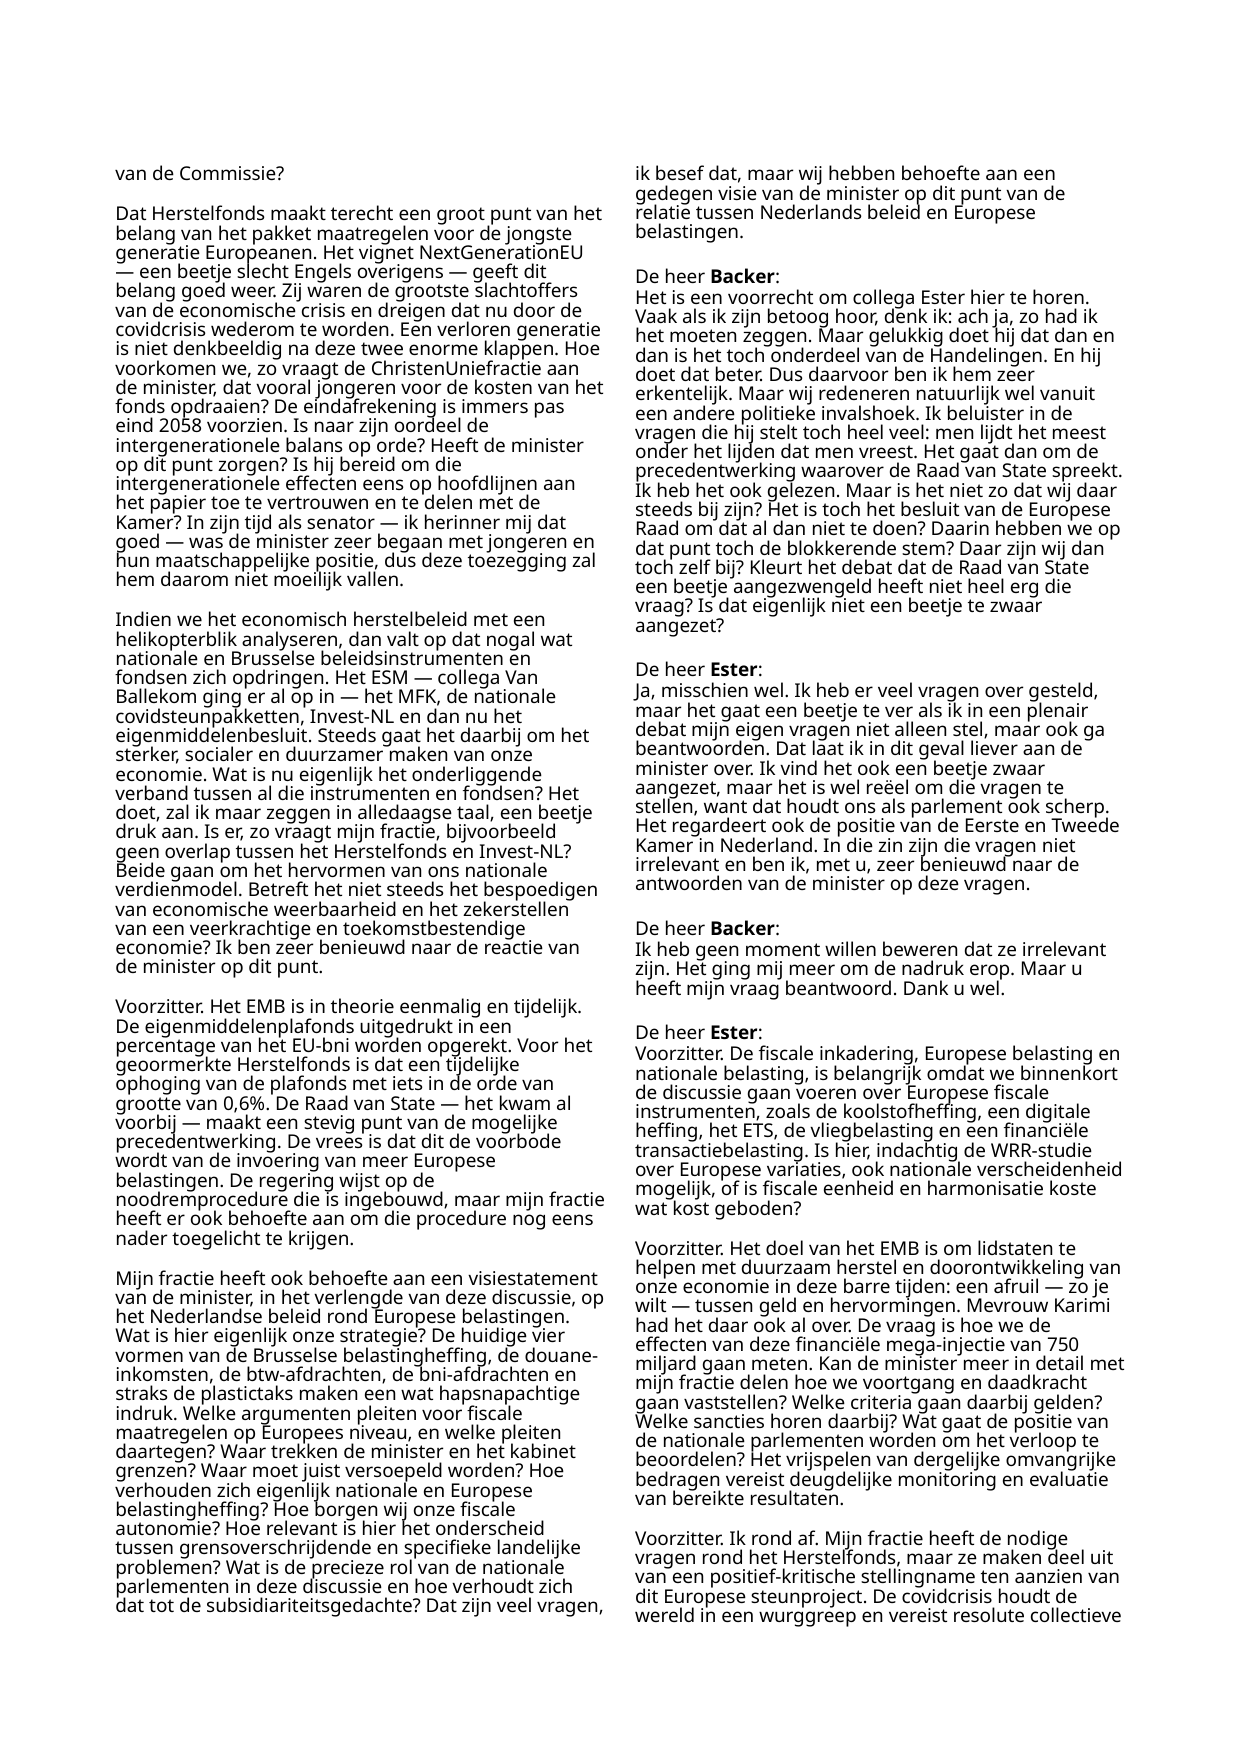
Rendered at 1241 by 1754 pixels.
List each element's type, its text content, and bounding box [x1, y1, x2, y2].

text Mijn fractie heeft ook behoefte aan een visiestatement van de minister, in het verlengde van deze discussie, op het Nederlandse beleid rond Europese belastingen. Wat is hier eigenlijk onze strategie? De huidige vier vormen van de Brusselse belastingheffing, de douane-inkomsten, de btw-afdrachten, de bni-afdrachten en straks de plastictaks maken een wat hapsnapachtige indruk. Welke argumenten pleiten voor fiscale maatregelen op Europees niveau, en welke pleiten daartegen? Waar trekken de minister en het kabinet grenzen? Waar moet juist versoepeld worden? Hoe verhouden zich eigenlijk nationale en Europese belastingheffing? Hoe borgen wij onze fiscale autonomie? Hoe relevant is hier het onderscheid tussen grensoverschrijdende en specifieke landelijke problemen? Wat is de precieze rol van de nationale parlementen in deze discussie en hoe verhoudt zich dat tot de subsidiariteitsgedachte? Dat zijn veel vragen, [115, 1269, 605, 1616]
text Voorzitter. De fiscale inkadering, Europese belasting en nationale belasting, is belangrijk omdat we binnenkort de discussie gaan voeren over Europese fiscale instrumenten, zoals de koolstofheffing, een digitale heffing, het ETS, de vliegbelasting en een financiële transactiebelasting. Is hier, indachtig de WRR-studie over Europese variaties, ook nationale verscheidenheid mogelijk, of is fiscale eenheid en harmonisatie koste wat kost geboden? [635, 1045, 1125, 1219]
text Voorzitter. Ik rond af. Mijn fractie heeft de nodige vragen rond het Herstelfonds, maar ze maken deel uit van een positief-kritische stellingname ten aanzien van dit Europese steunproject. De covidcrisis houdt de wereld in een wurggreep en vereist resolute collectieve [635, 1530, 1125, 1626]
text Voorzitter. Het EMB is in theorie eenmalig en tijdelijk. De eigenmiddelenplafonds uitgedrukt in een percentage van het EU-bni worden opgerekt. Voor het geoormerkte Herstelfonds is dat een tijdelijke ophoging van de plafonds met iets in de orde van grootte van 0,6%. De Raad van State — het kwam al voorbij — maakt een stevig punt van de mogelijke precedentwerking. De vrees is dat dit de voorbode wordt van de invoering van meer Europese belastingen. De regering wijst op de noodremprocedure die is ingebouwd, maar mijn fractie heeft er ook behoefte aan om die procedure nog eens nader toegelicht te krijgen. [115, 998, 605, 1249]
text Ik heb geen moment willen beweren dat ze irrelevant zijn. Het ging mij meer om de nadruk erop. Maar u heeft mijn vraag beantwoord. Dank u wel. [635, 941, 1125, 999]
text De heer Ester: [635, 1019, 1125, 1045]
text De heer Backer: [635, 915, 1125, 941]
text van de Commissie? [115, 165, 605, 184]
text Voorzitter. Het doel van het EMB is om lidstaten te helpen met duurzaam herstel en doorontwikkeling van onze economie in deze barre tijden: een afruil — zo je wilt — tussen geld en hervormingen. Mevrouw Karimi had het daar ook al over. De vraag is hoe we de effecten van deze financiële mega-injectie van 750 miljard gaan meten. Kan de minister meer in detail met mijn fractie delen hoe we voortgang en daadkracht gaan vaststellen? Welke criteria gaan daarbij gelden? Welke sancties horen daarbij? Wat gaat de positie van de nationale parlementen worden om het verloop te beoordelen? Het vrijspelen van dergelijke omvangrijke bedragen vereist deugdelijke monitoring en evaluatie van bereikte resultaten. [635, 1239, 1125, 1509]
text De heer Ester: [635, 657, 1125, 682]
text Het is een voorrecht om collega Ester hier te horen. Vaak als ik zijn betoog hoor, denk ik: ach ja, zo had ik het moeten zeggen. Maar gelukkig doet hij dat dan en dan is het toch onderdeel van de Handelingen. En hij doet dat beter. Dus daarvoor ben ik hem zeer erkentelijk. Maar wij redeneren natuurlijk wel vanuit een andere politieke invalshoek. Ik beluister in de vragen die hij stelt toch heel veel: men lijdt het meest onder het lijden dat men vreest. Het gaat dan om de precedentwerking waarover de Raad van State spreekt. Ik heb het ook gelezen. Maar is het niet zo dat wij daar steeds bij zijn? Het is toch het besluit van de Europese Raad om dat al dan niet te doen? Daarin hebben we op dat punt toch de blokkerende stem? Daar zijn wij dan toch zelf bij? Kleurt het debat dat de Raad van State een beetje aangezwengeld heeft niet heel erg die vraag? Is dat eigenlijk niet een beetje te zwaar aangezet? [635, 289, 1125, 636]
text Dat Herstelfonds maakt terecht een groot punt van het belang van het pakket maatregelen voor de jongste generatie Europeanen. Het vignet NextGenerationEU — een beetje slecht Engels overigens — geeft dit belang goed weer. Zij waren de grootste slachtoffers van de economische crisis en dreigen dat nu door de covidcrisis wederom te worden. Een verloren generatie is niet denkbeeldig na deze twee enorme klappen. Hoe voorkomen we, zo vraagt de ChristenUniefractie aan de minister, dat vooral jongeren voor de kosten van het fonds opdraaien? De eindafrekening is immers pas eind 2058 voorzien. Is naar zijn oordeel de intergenerationele balans op orde? Heeft de minister op dit punt zorgen? Is hij bereid om die intergenerationele effecten eens op hoofdlijnen aan het papier toe te vertrouwen en te delen met de Kamer? In zijn tijd als senator — ik herinner mij dat goed — was de minister zeer begaan met jongeren en hun maatschappelijke positie, dus deze toezegging zal hem daarom niet moeilijk vallen. [115, 205, 605, 591]
text Ja, misschien wel. Ik heb er veel vragen over gesteld, maar het gaat een beetje te ver als ik in een plenair debat mijn eigen vragen niet alleen stel, maar ook ga beantwoorden. Dat laat ik in dit geval liever aan de minister over. Ik vind het ook een beetje zwaar aangezet, maar het is wel reëel om die vragen te stellen, want dat houdt ons als parlement ook scherp. Het regardeert ook de positie van de Eerste en Tweede Kamer in Nederland. In die zin zijn die vragen niet irrelevant en ben ik, met u, zeer benieuwd naar de antwoorden van de minister op deze vragen. [635, 682, 1125, 894]
text Indien we het economisch herstelbeleid met een helikopterblik analyseren, dan valt op dat nogal wat nationale en Brusselse beleidsinstrumenten en fondsen zich opdringen. Het ESM — collega Van Ballekom ging er al op in — het MFK, de nationale covidsteunpakketten, Invest-NL en dan nu het eigenmiddelenbesluit. Steeds gaat het daarbij om het sterker, socialer en duurzamer maken van onze economie. Wat is nu eigenlijk het onderliggende verband tussen al die instrumenten en fondsen? Het doet, zal ik maar zeggen in alledaagse taal, een beetje druk aan. Is er, zo vraagt mijn fractie, bijvoorbeeld geen overlap tussen het Herstelfonds en Invest-NL? Beide gaan om het hervormen van ons nationale verdienmodel. Betreft het niet steeds het bespoedigen van economische weerbaarheid en het zekerstellen van een veerkrachtige en toekomstbestendige economie? Ik ben zeer benieuwd naar de reactie van de minister op dit punt. [115, 611, 605, 978]
text De heer Backer: [635, 263, 1125, 289]
text ik besef dat, maar wij hebben behoefte aan een gedegen visie van de minister op dit punt van de relatie tussen Nederlands beleid en Europese belastingen. [635, 165, 1125, 242]
